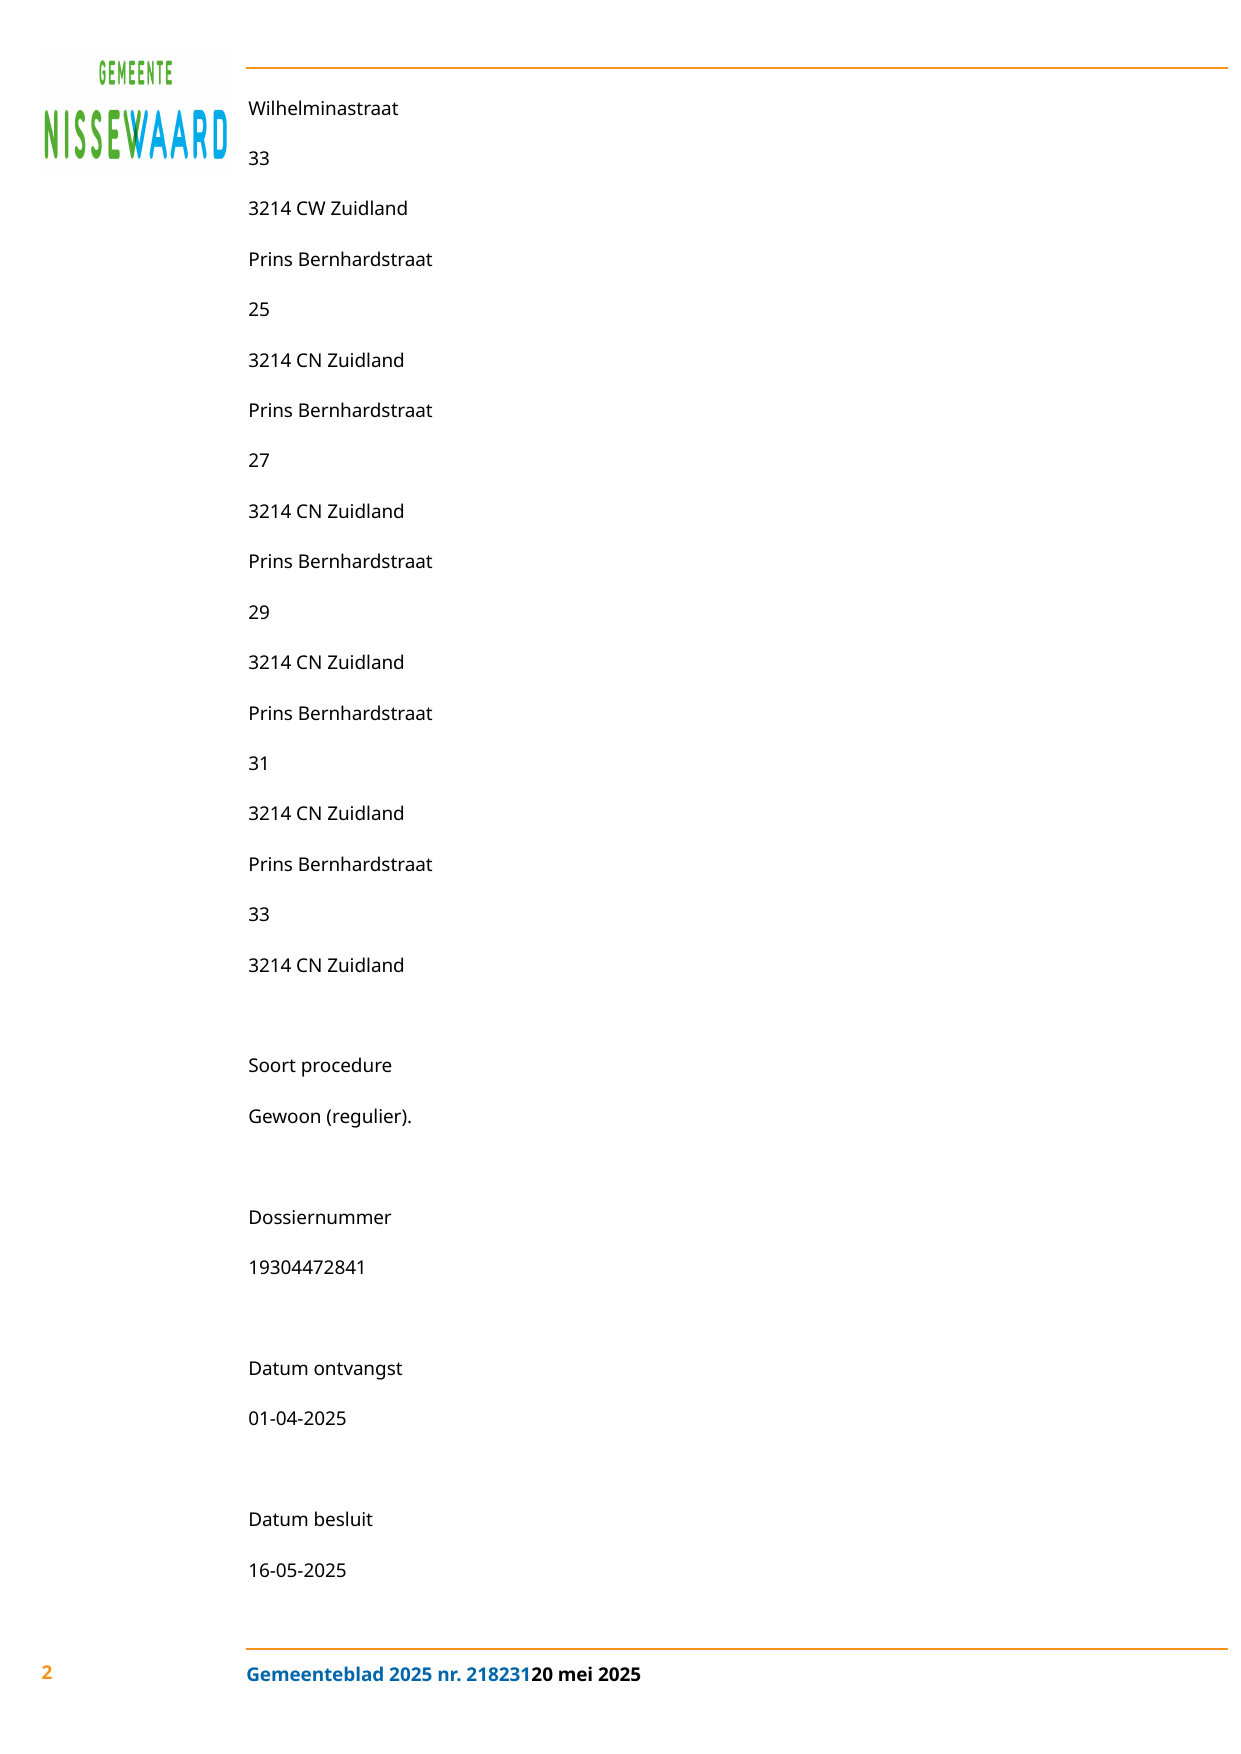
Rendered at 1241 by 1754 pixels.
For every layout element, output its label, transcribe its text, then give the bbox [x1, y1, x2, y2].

text 16-05-2025 [248, 1557, 1152, 1583]
text 01-04-2025 [248, 1406, 1152, 1431]
text Prins Bernhardstraat [248, 246, 1152, 272]
text Dossiernummer [248, 1204, 1152, 1230]
text 3214 CN Zuidland [248, 347, 1152, 373]
text 3214 CN Zuidland [248, 498, 1152, 524]
text Soort procedure [248, 1053, 1152, 1078]
text 3214 CN Zuidland [248, 952, 1152, 978]
text Wilhelminastraat [248, 95, 1152, 121]
text Datum ontvangst [248, 1355, 1152, 1381]
text 33 [248, 145, 1152, 171]
text 33 [248, 901, 1152, 927]
text 25 [248, 296, 1152, 322]
text Gewoon (regulier). [248, 1103, 1152, 1129]
text 31 [248, 750, 1152, 776]
text 3214 CN Zuidland [248, 649, 1152, 675]
text Prins Bernhardstraat [248, 851, 1152, 877]
picture [41, 47, 231, 172]
text Prins Bernhardstraat [248, 548, 1152, 574]
text 19304472841 [248, 1254, 1152, 1280]
text 27 [248, 448, 1152, 473]
text Prins Bernhardstraat [248, 397, 1152, 423]
text 3214 CW Zuidland [248, 196, 1152, 221]
text Datum besluit [248, 1506, 1152, 1532]
text Prins Bernhardstraat [248, 700, 1152, 726]
text 29 [248, 599, 1152, 625]
text 3214 CN Zuidland [248, 801, 1152, 826]
